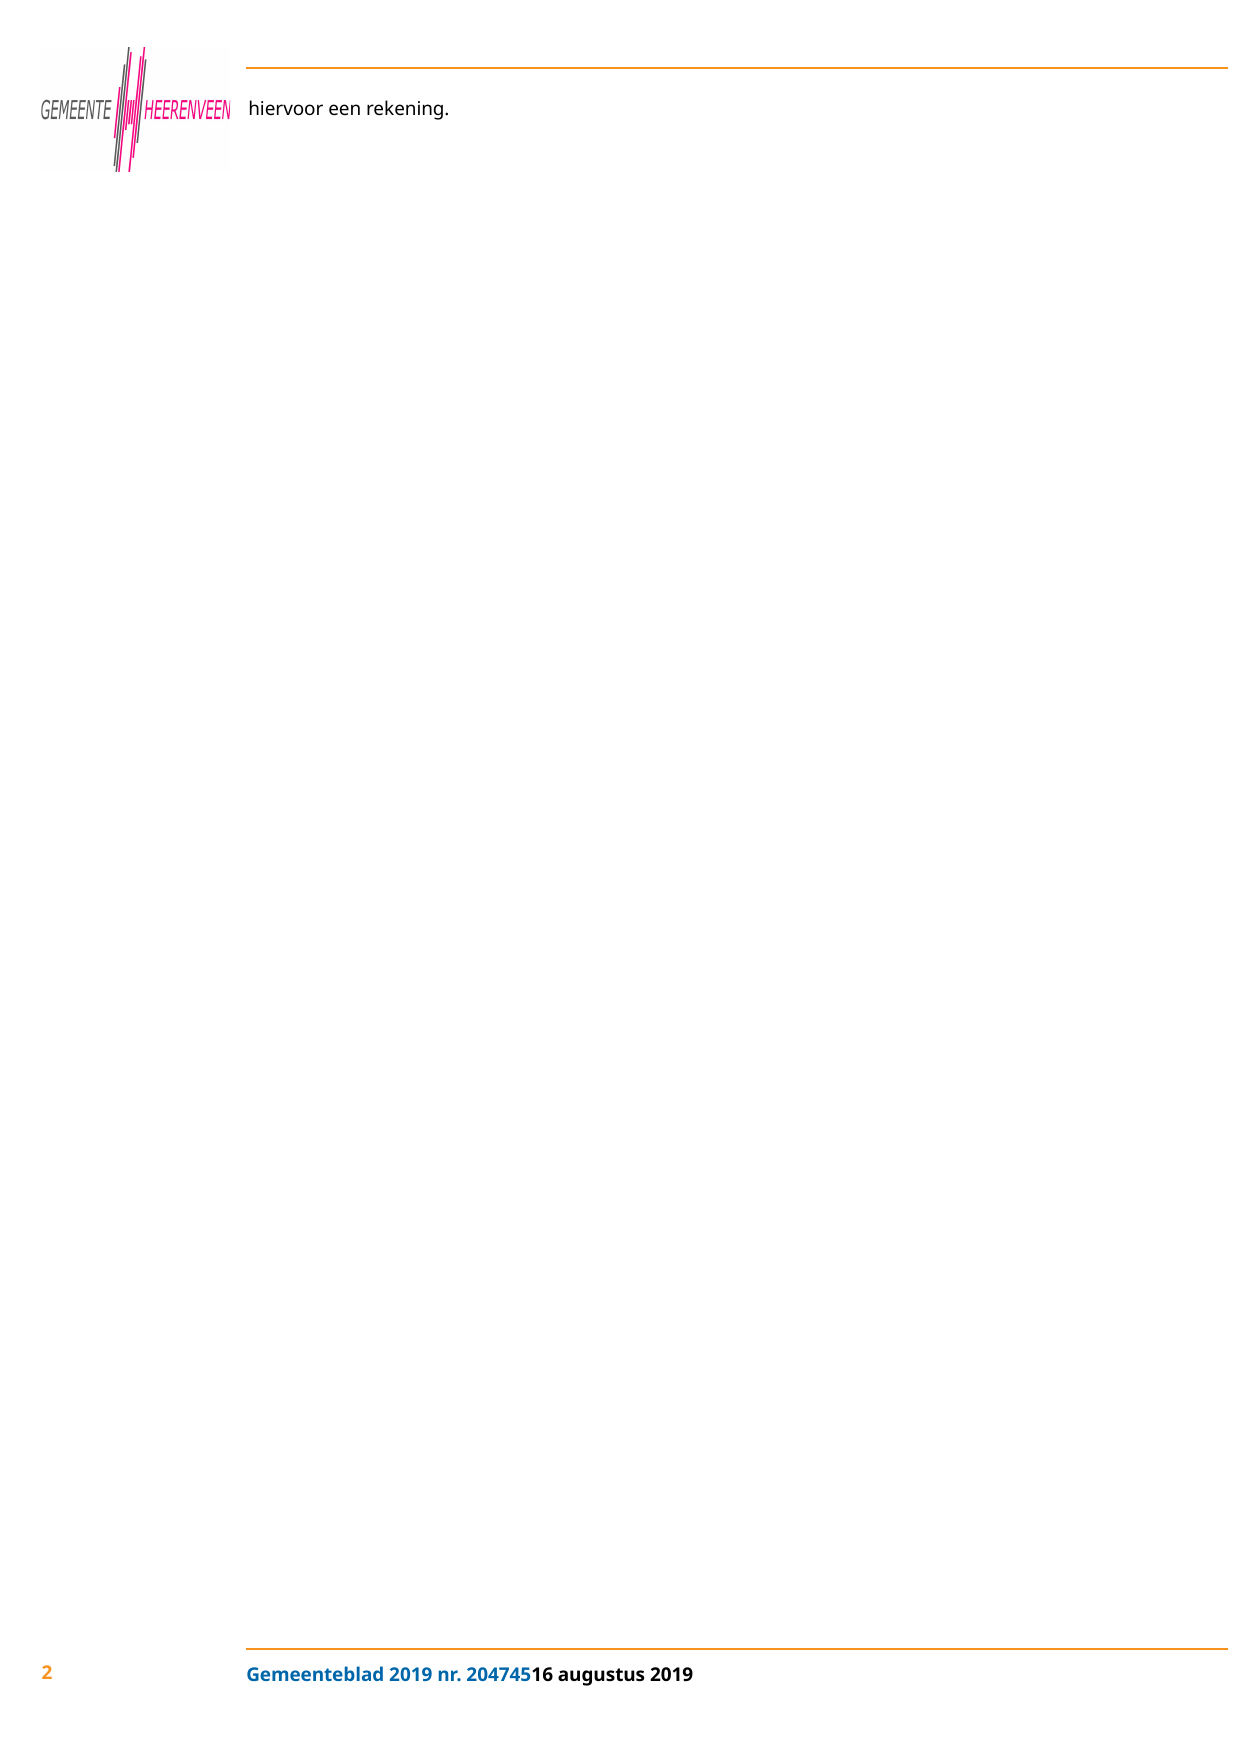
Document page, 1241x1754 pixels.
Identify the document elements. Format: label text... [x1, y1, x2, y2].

picture [41, 47, 231, 172]
text hiervoor een rekening. [248, 95, 1152, 121]
